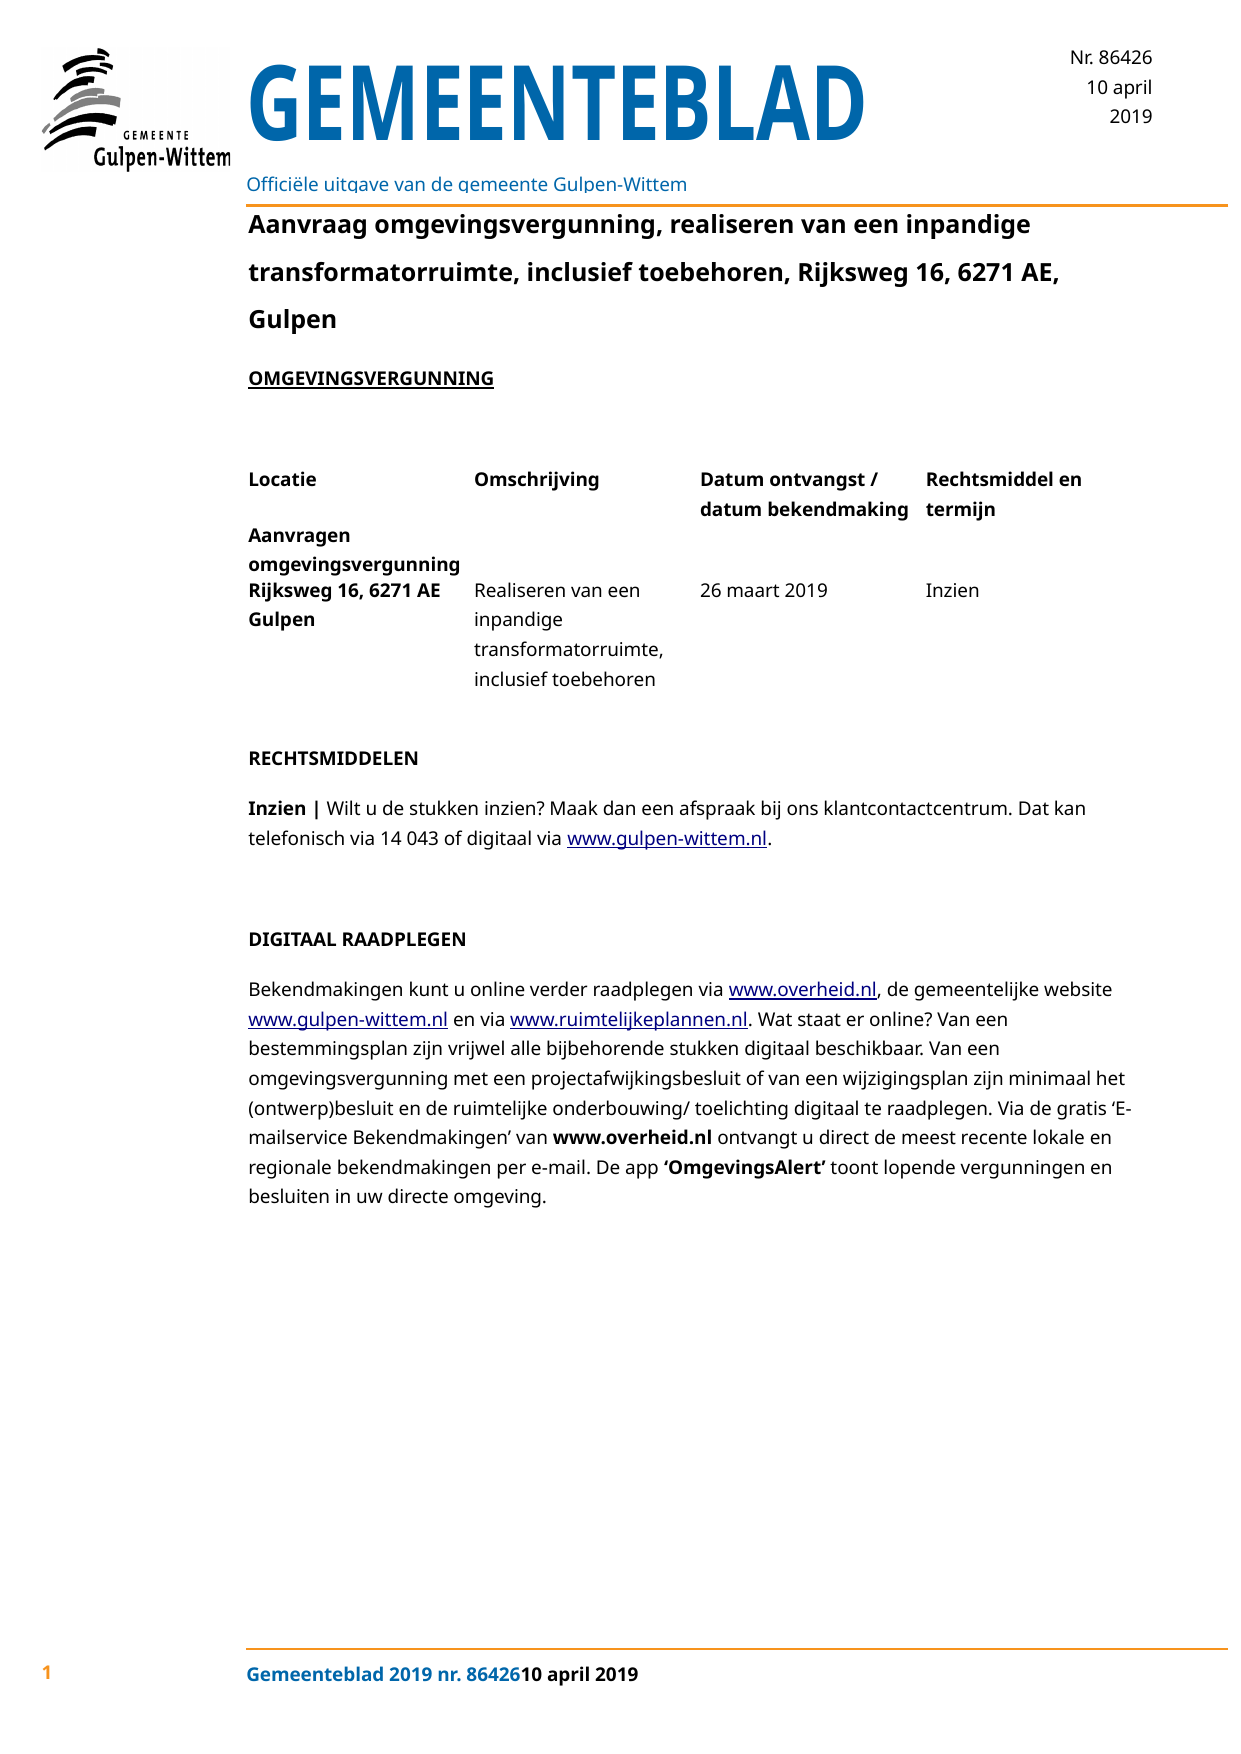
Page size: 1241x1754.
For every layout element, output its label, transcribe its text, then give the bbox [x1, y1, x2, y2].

text Bekendmakingen kunt u online verder raadplegen via www.overheid.nl, de gemeentelijke website www.gulpen-wittem.nl en via www.ruimtelijkeplannen.nl. Wat staat er online? Van een bestemmingsplan zijn vrijwel alle bijbehorende stukken digitaal beschikbaar. Van een omgevingsvergunning met een projectafwijkingsbesluit of van een wijzigingsplan zijn minimaal het (ontwerp)besluit en de ruimtelijke onderbouwing/ toelichting digitaal te raadplegen. Via de gratis ‘E-mailservice Bekendmakingen’ van www.overheid.nl ontvangt u direct de meest recente lokale en regionale bekendmakingen per e-mail. De app ‘OmgevingsAlert’ toont lopende vergunningen en besluiten in uw directe omgeving. [248, 976, 1152, 1209]
table_cell Rijksweg 16, 6271 AE Gulpen [248, 577, 474, 692]
table_cell [926, 522, 1152, 577]
picture [41, 47, 231, 172]
table_cell [474, 522, 700, 577]
text RECHTSMIDDELEN [248, 745, 1152, 771]
table_cell Realiseren van een inpandige transformatorruimte, inclusief toebehoren [474, 577, 700, 692]
text Inzien | Wilt u de stukken inzien? Maak dan een afspraak bij ons klantcontactcentrum. Dat kan telefonisch via 14 043 of digitaal via www.gulpen-wittem.nl. [248, 796, 1152, 851]
table_cell Inzien [926, 577, 1152, 692]
table_header Datum ontvangst / datum bekendmaking [700, 466, 926, 522]
table_header Locatie [248, 466, 474, 522]
table_cell Aanvragen omgevingsvergunning [248, 522, 474, 577]
text OMGEVINGSVERGUNNING [248, 366, 1152, 391]
table_cell 26 maart 2019 [700, 577, 926, 692]
table_header Omschrijving [474, 466, 700, 522]
table_cell [700, 522, 926, 577]
table_header Rechtsmiddel en termijn [926, 466, 1152, 522]
text Aanvraag omgevingsvergunning, realiseren van een inpandige transformatorruimte, inclusief toebehoren, Rijksweg 16, 6271 AE, Gulpen [248, 207, 1152, 336]
text DIGITAAL RAADPLEGEN [248, 926, 1152, 952]
